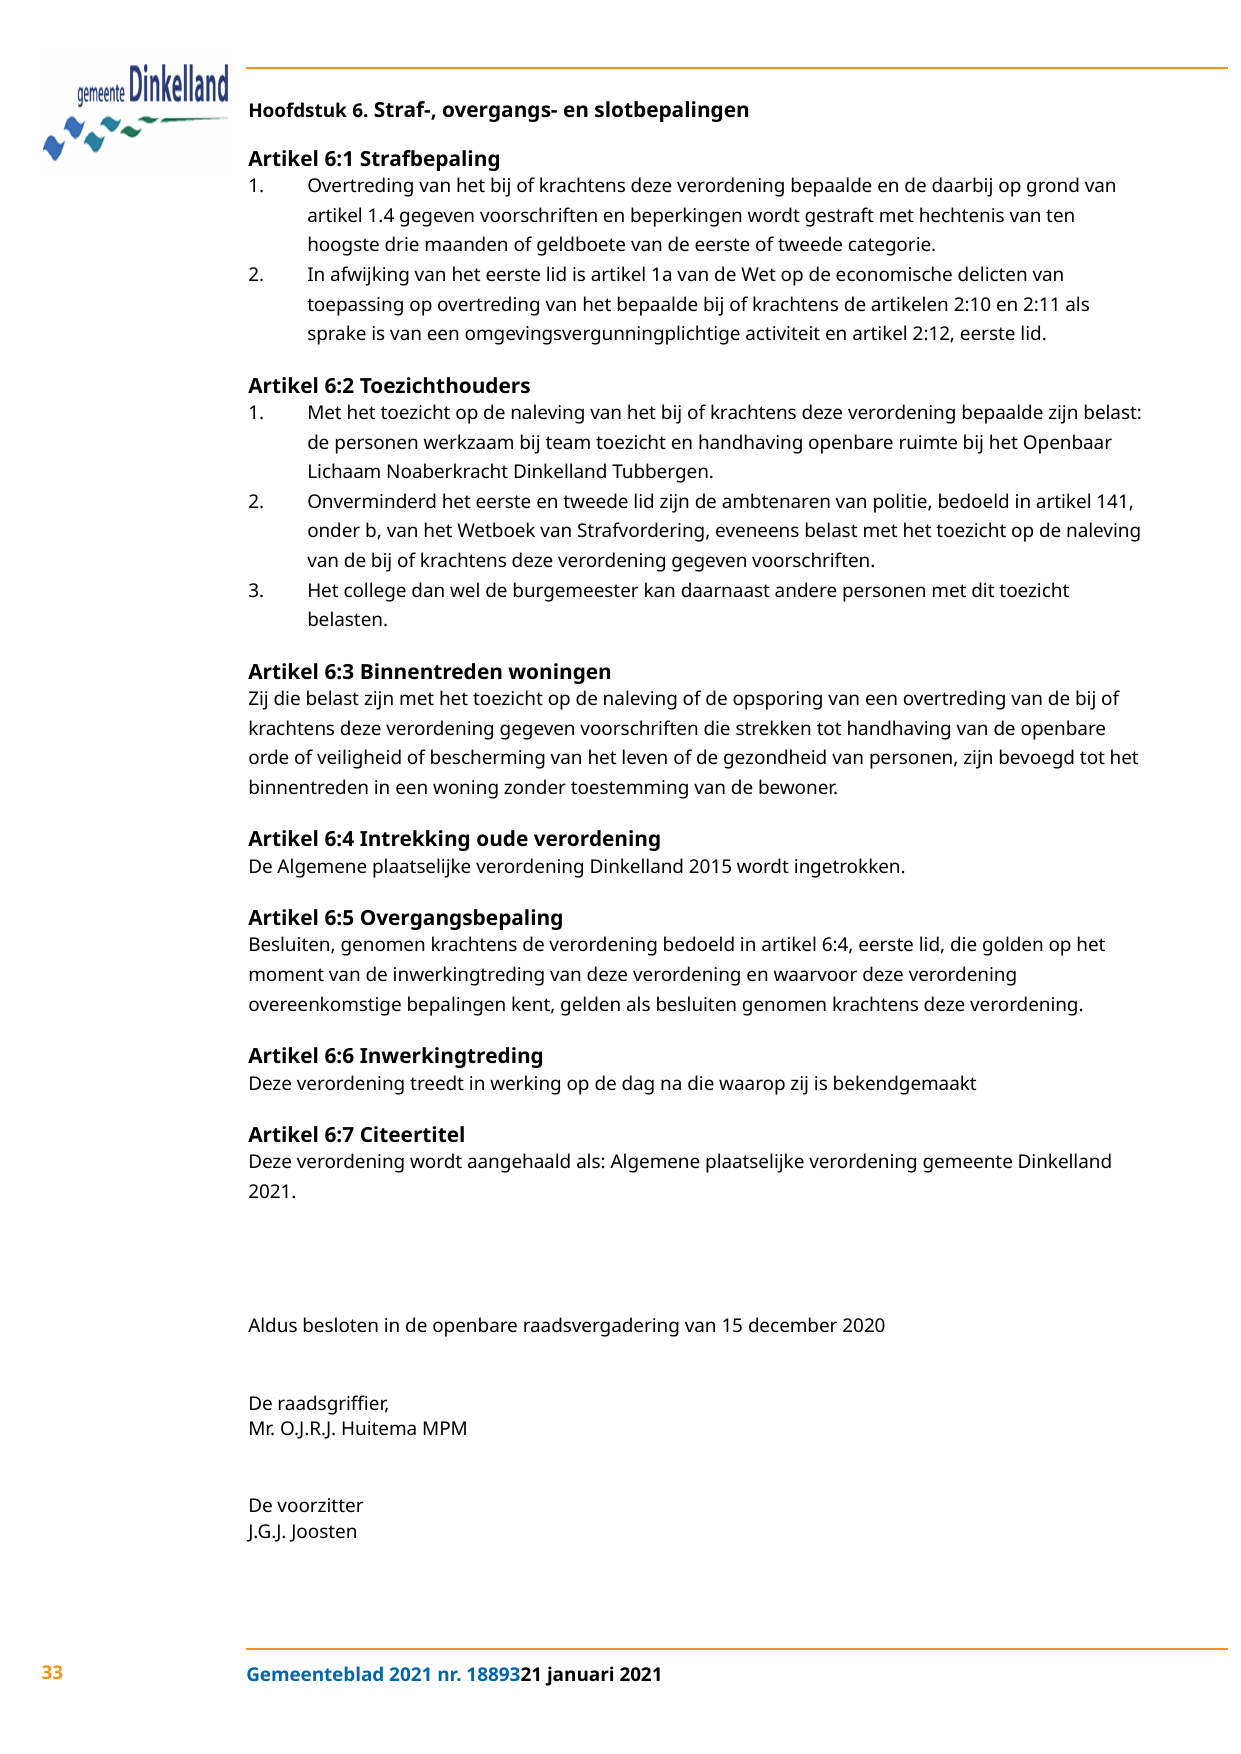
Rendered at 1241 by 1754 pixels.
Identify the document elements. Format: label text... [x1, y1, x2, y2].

picture [41, 47, 231, 172]
text De voorzitter [248, 1493, 1152, 1518]
text Deze verordening treedt in werking op de dag na die waarop zij is bekendgemaakt [248, 1070, 1152, 1095]
text J.G.J. Joosten [248, 1518, 1152, 1544]
text Artikel 6:6 Inwerkingtreding [248, 1041, 1152, 1070]
list Overtreding van het bij of krachtens deze verordening bepaalde en de daarbij op grond van artikel 1.4 gegeven voorschriften en beperkingen wordt gestraft met hechtenis van ten hoogste drie maanden of geldboete van de eerste of tweede categorie. [248, 172, 1152, 257]
text Mr. O.J.R.J. Huitema MPM [248, 1415, 1152, 1441]
text Artikel 6:1 Strafbepaling [248, 144, 1152, 172]
list Met het toezicht op de naleving van het bij of krachtens deze verordening bepaalde zijn belast: de personen werkzaam bij team toezicht en handhaving openbare ruimte bij het Openbaar Lichaam Noaberkracht Dinkelland Tubbergen. [248, 399, 1152, 484]
text Artikel 6:4 Intrekking oude verordening [248, 824, 1152, 853]
text Zij die belast zijn met het toezicht op de naleving of de opsporing van een overtreding van de bij of krachtens deze verordening gegeven voorschriften die strekken tot handhaving van de openbare orde of veiligheid of bescherming van het leven of de gezondheid van personen, zijn bevoegd tot het binnentreden in een woning zonder toestemming van de bewoner. [248, 685, 1152, 800]
text Artikel 6:5 Overgangsbepaling [248, 903, 1152, 932]
text Hoofdstuk 6. Straf-, overgangs- en slotbepalingen [248, 95, 1152, 123]
text Artikel 6:2 Toezichthouders [248, 371, 1152, 399]
text De Algemene plaatselijke verordening Dinkelland 2015 wordt ingetrokken. [248, 853, 1152, 878]
text Aldus besloten in de openbare raadsvergadering van 15 december 2020 [248, 1312, 1152, 1338]
list Onverminderd het eerste en tweede lid zijn de ambtenaren van politie, bedoeld in artikel 141, onder b, van het Wetboek van Strafvordering, eveneens belast met het toezicht op de naleving van de bij of krachtens deze verordening gegeven voorschriften. [248, 488, 1152, 573]
list In afwijking van het eerste lid is artikel 1a van de Wet op de economische delicten van toepassing op overtreding van het bepaalde bij of krachtens de artikelen 2:10 en 2:11 als sprake is van een omgevingsvergunningplichtige activiteit en artikel 2:12, eerste lid. [248, 261, 1152, 346]
text Deze verordening wordt aangehaald als: Algemene plaatselijke verordening gemeente Dinkelland 2021. [248, 1148, 1152, 1204]
text Besluiten, genomen krachtens de verordening bedoeld in artikel 6:4, eerste lid, die golden op het moment van de inwerkingtreding van deze verordening en waarvoor deze verordening overeenkomstige bepalingen kent, gelden als besluiten genomen krachtens deze verordening. [248, 932, 1152, 1017]
text Artikel 6:7 Citeertitel [248, 1120, 1152, 1148]
text Artikel 6:3 Binnentreden woningen [248, 657, 1152, 685]
text De raadsgriffier, [248, 1390, 1152, 1415]
list Het college dan wel de burgemeester kan daarnaast andere personen met dit toezicht belasten. [248, 577, 1152, 632]
